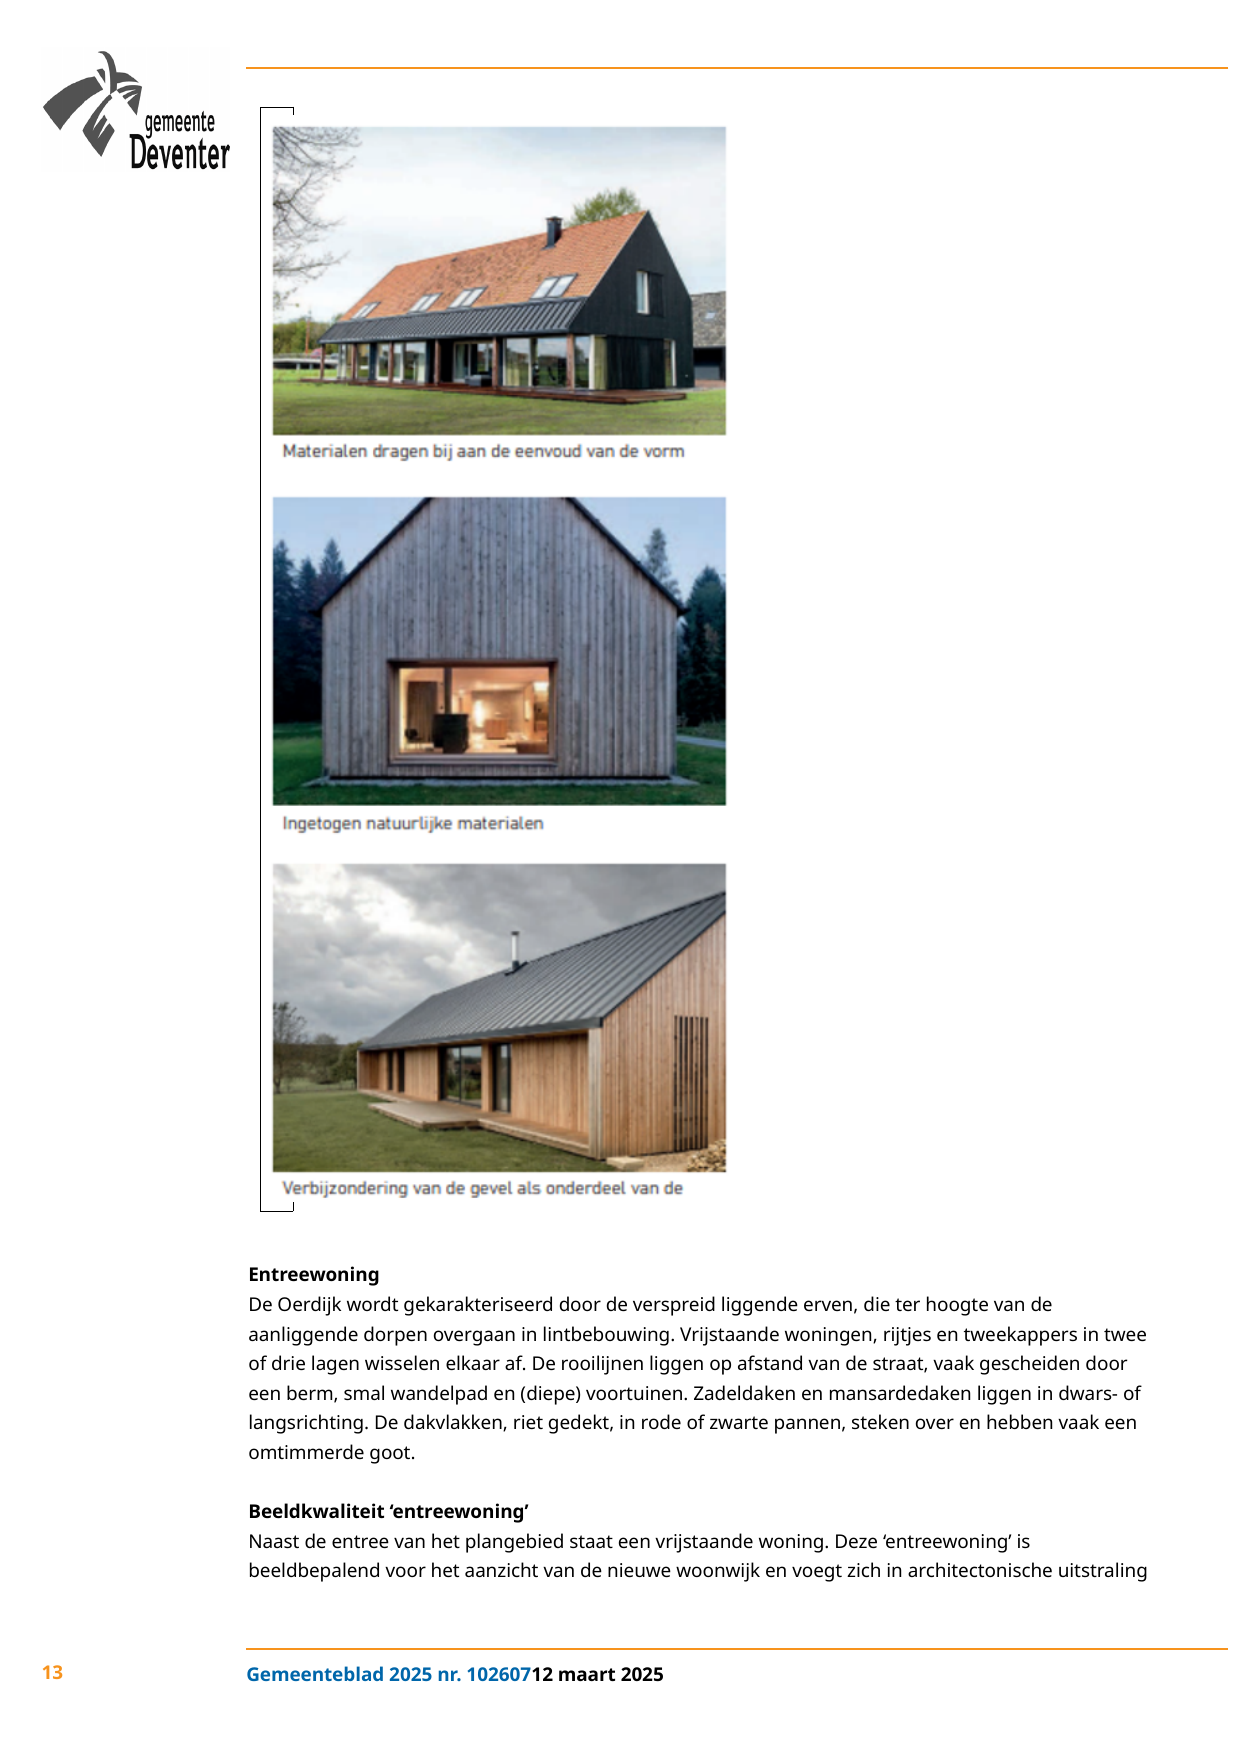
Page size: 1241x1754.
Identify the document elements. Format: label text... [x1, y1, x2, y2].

text De Oerdijk wordt gekarakteriseerd door de verspreid liggende erven, die ter hoogte van de aanliggende dorpen overgaan in lintbebouwing. Vrijstaande woningen, rijtjes en tweekappers in twee of drie lagen wisselen elkaar af. De rooilijnen liggen op afstand van de straat, vaak gescheiden door een berm, smal wandelpad en (diepe) voortuinen. Zadeldaken en mansardedaken liggen in dwars- of langsrichting. De dakvlakken, riet gedekt, in rode of zwarte pannen, steken over en hebben vaak een omtimmerde goot. [248, 1291, 1152, 1465]
picture [41, 47, 231, 172]
text Entreewoning [248, 1262, 1152, 1287]
picture [268, 115, 742, 1202]
text Naast de entree van het plangebied staat een vrijstaande woning. Deze ‘entreewoning’ is beeldbepalend voor het aanzicht van de nieuwe woonwijk en voegt zich in architectonische uitstraling [248, 1528, 1152, 1583]
text Beeldkwaliteit ‘entreewoning’ [248, 1498, 1152, 1524]
